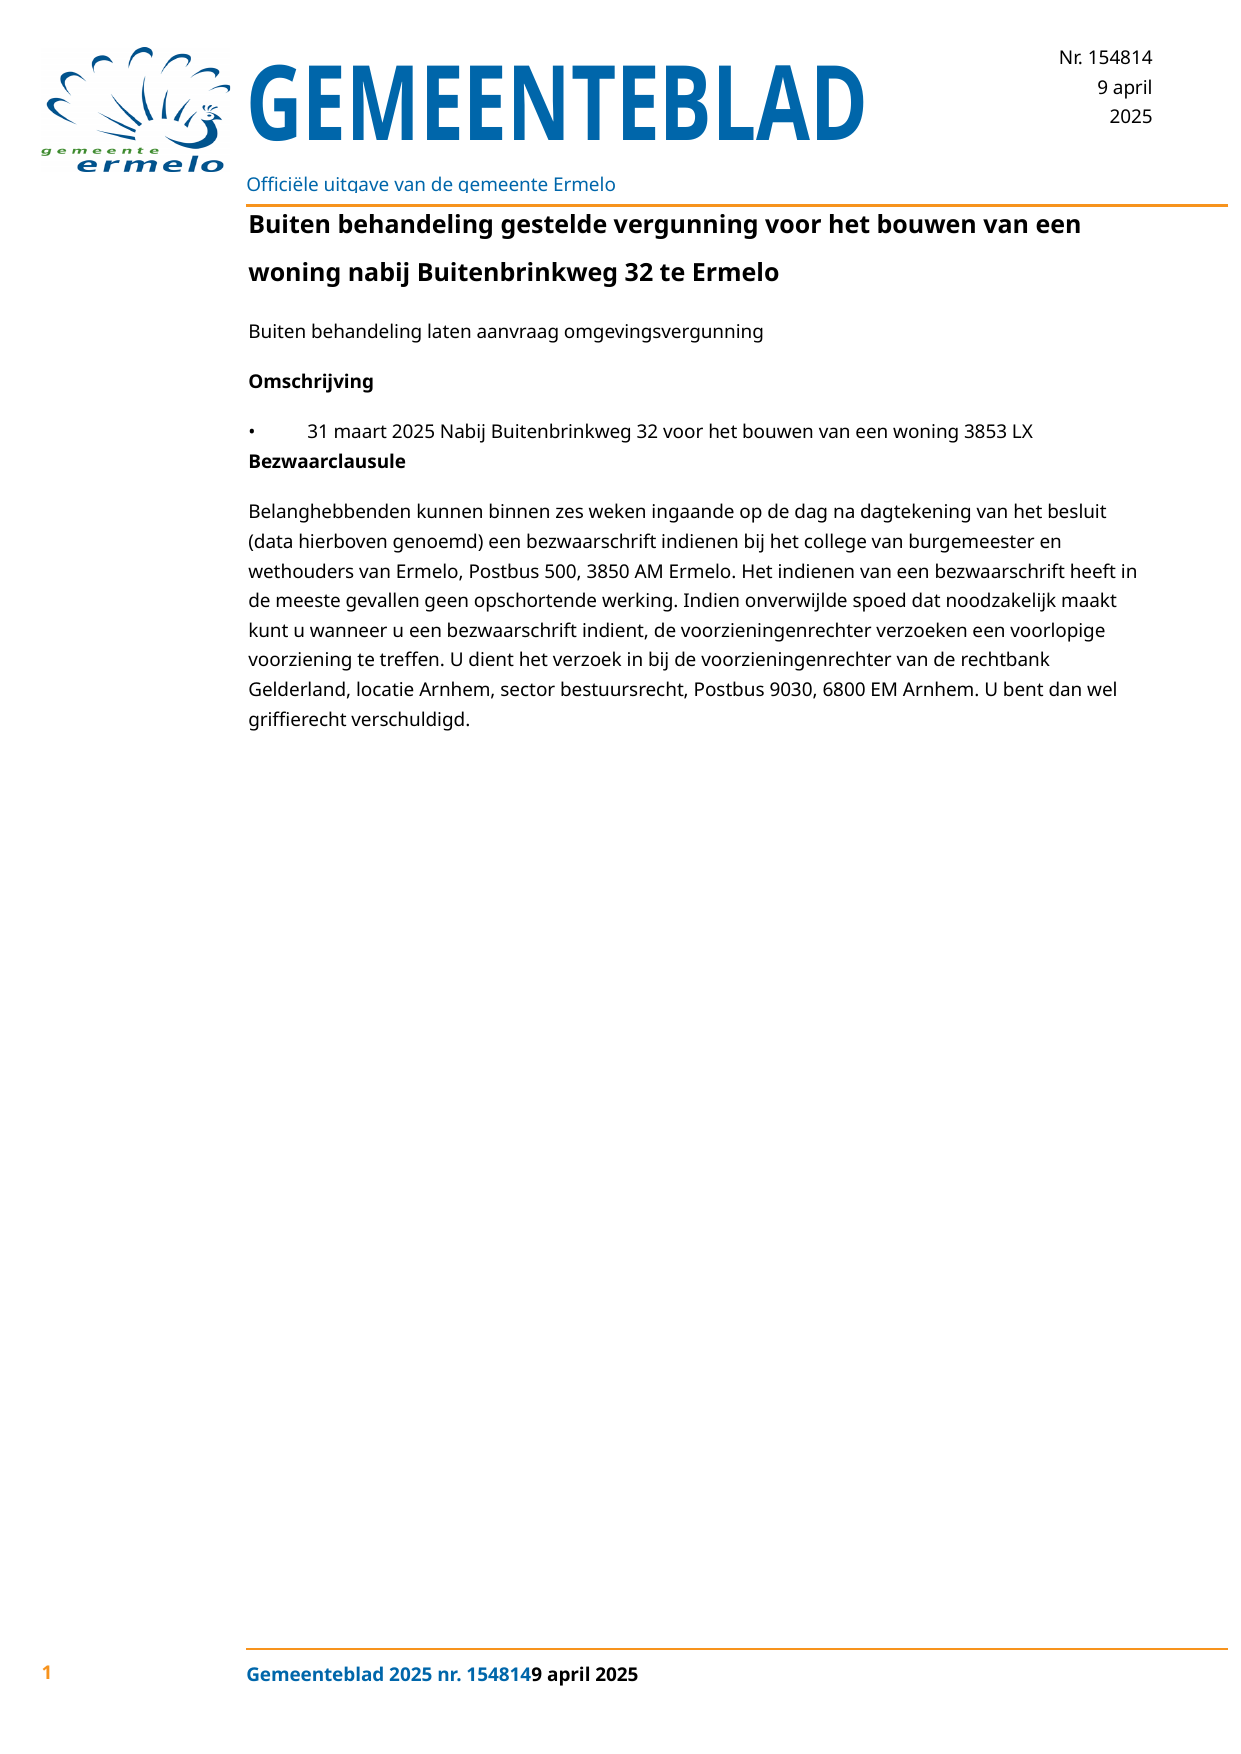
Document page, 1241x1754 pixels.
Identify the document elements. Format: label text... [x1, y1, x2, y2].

text Omschrijving [248, 368, 1152, 394]
text Belanghebbenden kunnen binnen zes weken ingaande op de dag na dagtekening van het besluit (data hierboven genoemd) een bezwaarschrift indienen bij het college van burgemeester en wethouders van Ermelo, Postbus 500, 3850 AM Ermelo. Het indienen van een bezwaarschrift heeft in de meeste gevallen geen opschortende werking. Indien onverwijlde spoed dat noodzakelijk maakt kunt u wanneer u een bezwaarschrift indient, de voorzieningenrechter verzoeken een voorlopige voorziening te treffen. U dient het verzoek in bij de voorzieningenrechter van de rechtbank Gelderland, locatie Arnhem, sector bestuursrecht, Postbus 9030, 6800 EM Arnhem. U bent dan wel griffierecht verschuldigd. [248, 499, 1152, 732]
text Buiten behandeling gestelde vergunning voor het bouwen van een woning nabij Buitenbrinkweg 32 te Ermelo [248, 207, 1152, 288]
list 31 maart 2025 Nabij Buitenbrinkweg 32 voor het bouwen van een woning 3853 LX [248, 419, 1152, 444]
picture [41, 47, 231, 172]
text Bezwaarclausule [248, 448, 1152, 474]
text Buiten behandeling laten aanvraag omgevingsvergunning [248, 318, 1152, 344]
